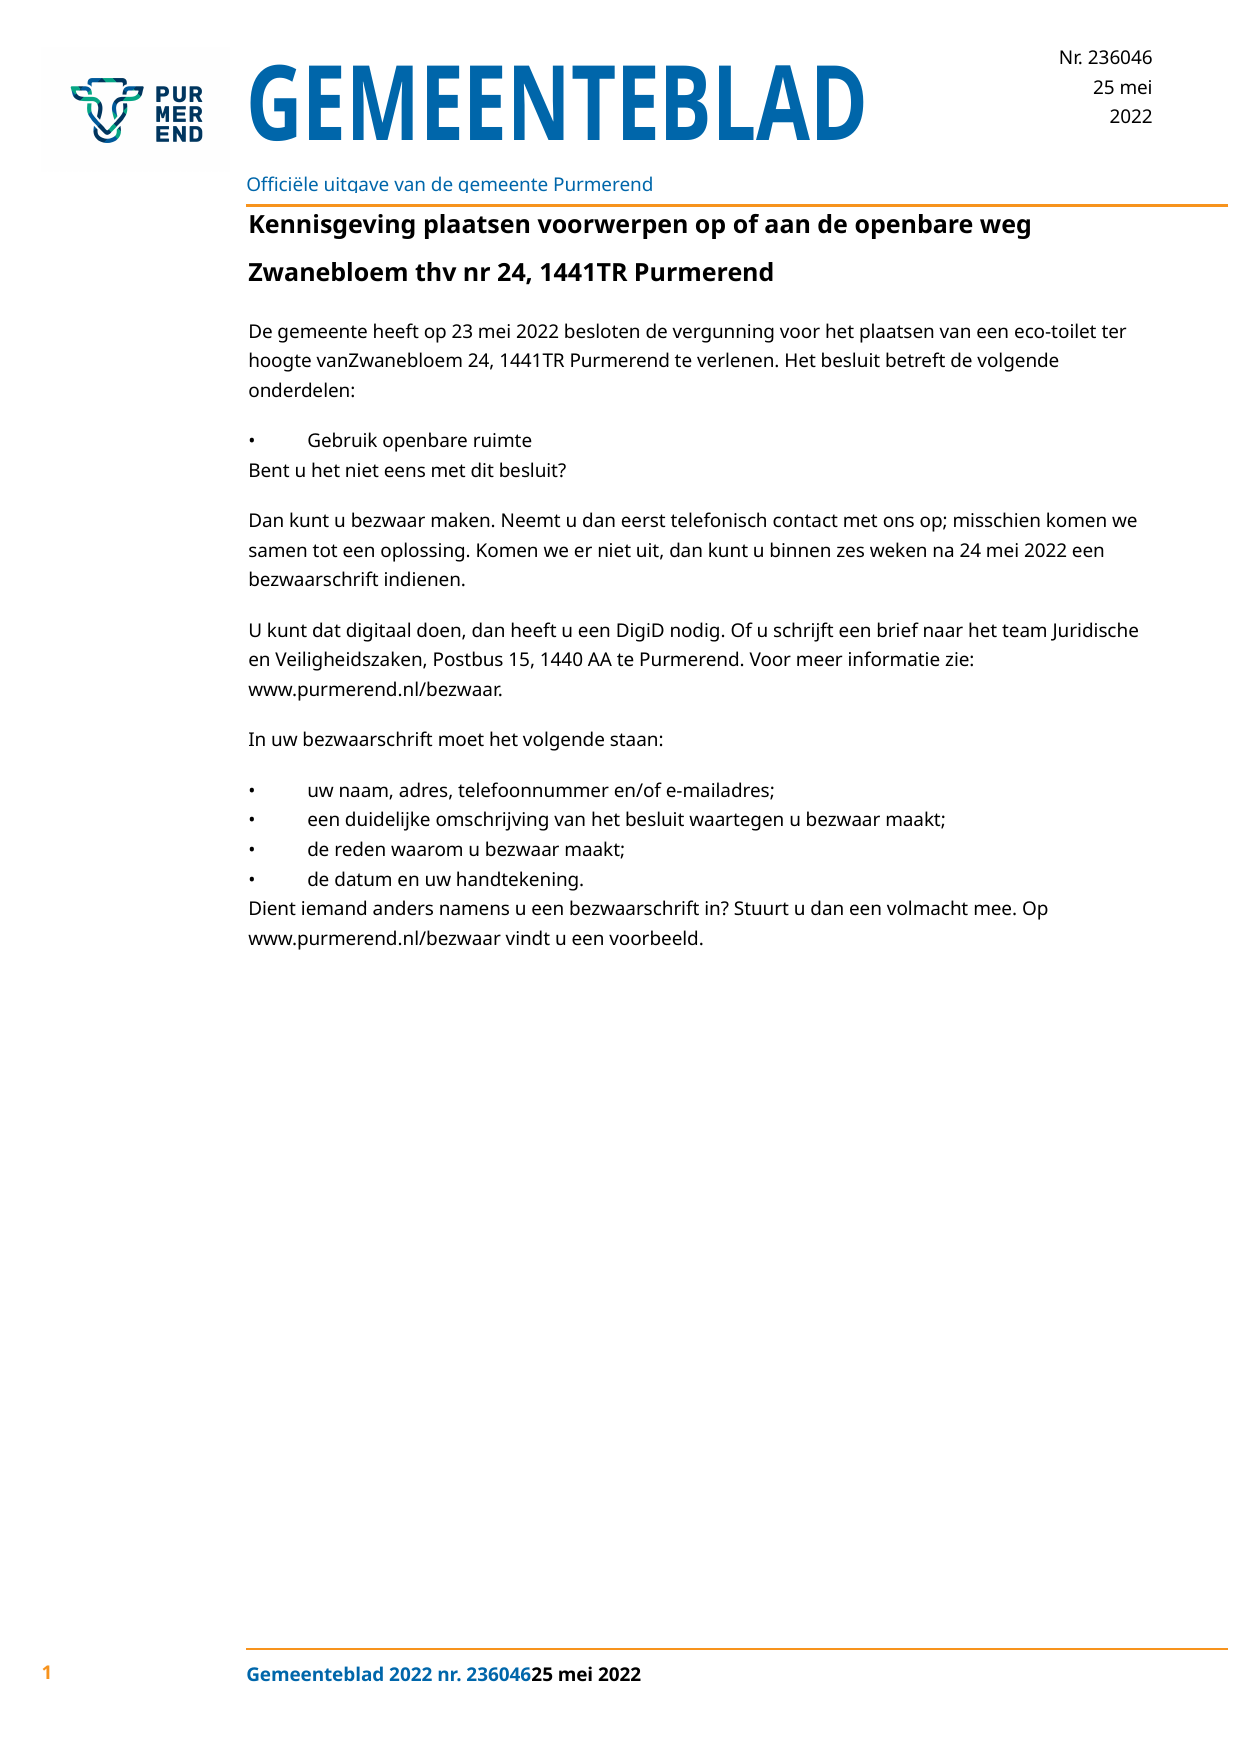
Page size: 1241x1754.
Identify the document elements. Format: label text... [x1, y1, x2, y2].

list de reden waarom u bezwaar maakt; [248, 836, 1152, 862]
text U kunt dat digitaal doen, dan heeft u een DigiD nodig. Of u schrijft een brief naar het team Juridische en Veiligheidszaken, Postbus 15, 1440 AA te Purmerend. Voor meer informatie zie: www.purmerend.nl/bezwaar. [248, 617, 1152, 702]
text Kennisgeving plaatsen voorwerpen op of aan de openbare weg Zwanebloem thv nr 24, 1441TR Purmerend [248, 207, 1152, 288]
list de datum en uw handtekening. [248, 866, 1152, 892]
text De gemeente heeft op 23 mei 2022 besloten de vergunning voor het plaatsen van een eco-toilet ter hoogte vanZwanebloem 24, 1441TR Purmerend te verlenen. Het besluit betreft de volgende onderdelen: [248, 318, 1152, 403]
text Dan kunt u bezwaar maken. Neemt u dan eerst telefonisch contact met ons op; misschien komen we samen tot een oplossing. Komen we er niet uit, dan kunt u binnen zes weken na 24 mei 2022 een bezwaarschrift indienen. [248, 507, 1152, 592]
picture [41, 47, 231, 172]
list een duidelijke omschrijving van het besluit waartegen u bezwaar maakt; [248, 807, 1152, 832]
text Bent u het niet eens met dit besluit? [248, 457, 1152, 483]
list Gebruik openbare ruimte [248, 427, 1152, 453]
text In uw bezwaarschrift moet het volgende staan: [248, 727, 1152, 752]
text Dient iemand anders namens u een bezwaarschrift in? Stuurt u dan een volmacht mee. Op www.purmerend.nl/bezwaar vindt u een voorbeeld. [248, 895, 1152, 951]
list uw naam, adres, telefoonnummer en/of e-mailadres; [248, 777, 1152, 803]
